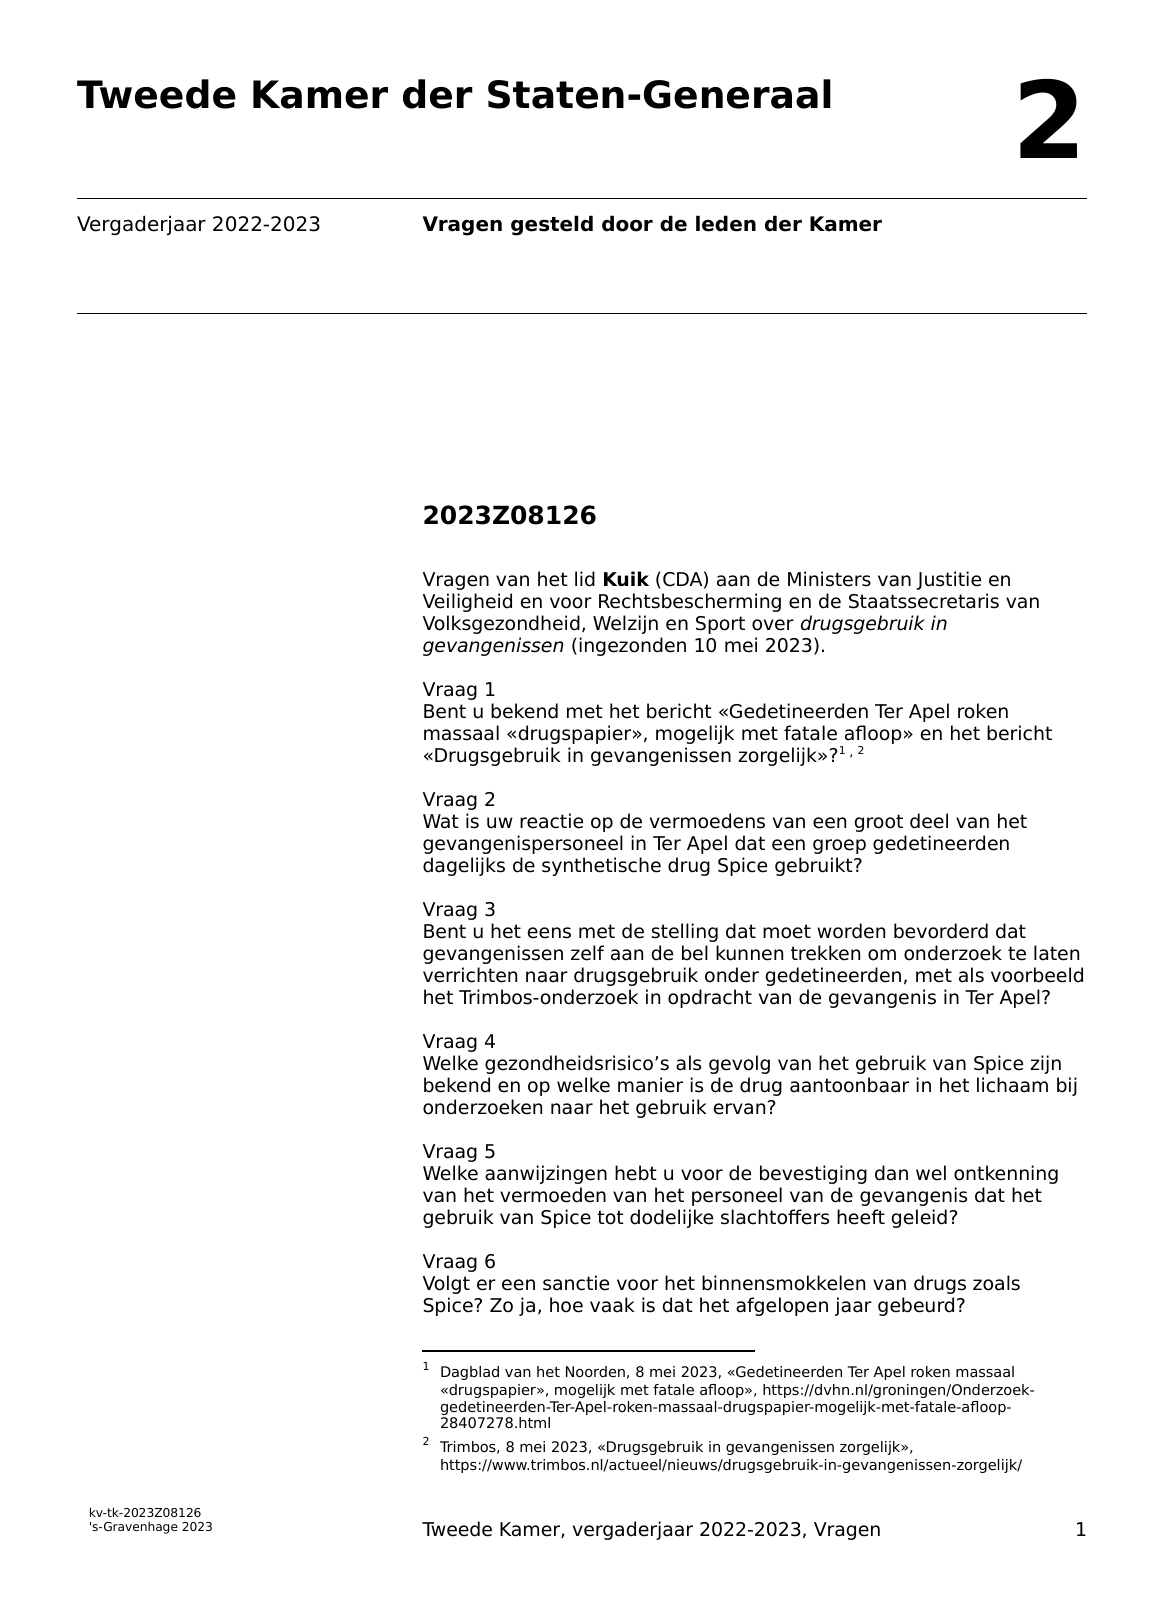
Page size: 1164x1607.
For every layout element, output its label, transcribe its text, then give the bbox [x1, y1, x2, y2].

text Vraag 1 [422, 679, 1087, 701]
text Wat is uw reactie op de vermoedens van een groot deel van het gevangenispersoneel in Ter Apel dat een groep gedetineerden dagelijks de synthetische drug Spice gebruikt? [422, 811, 1087, 877]
text Trimbos, 8 mei 2023, «Drugsgebruik in gevangenissen zorgelijk», https://www.trimbos.nl/actueel/nieuws/drugsgebruik-in-gevangenissen-zorgelijk/ [422, 1435, 1087, 1474]
text Bent u het eens met de stelling dat moet worden bevorderd dat gevangenissen zelf aan de bel kunnen trekken om onderzoek te laten verrichten naar drugsgebruik onder gedetineerden, met als voorbeeld het Trimbos-onderzoek in opdracht van de gevangenis in Ter Apel? [422, 921, 1087, 1009]
text Welke aanwijzingen hebt u voor de bevestiging dan wel ontkenning van het vermoeden van het personeel van de gevangenis dat het gebruik van Spice tot dodelijke slachtoffers heeft geleid? [422, 1163, 1087, 1229]
text 's-Gravenhage 2023 [88, 1520, 323, 1534]
text Welke gezondheidsrisico’s als gevolg van het gebruik van Spice zijn bekend en op welke manier is de drug aantoonbaar in het lichaam bij onderzoeken naar het gebruik ervan? [422, 1053, 1087, 1119]
text Volgt er een sanctie voor het binnensmokkelen van drugs zoals Spice? Zo ja, hoe vaak is dat het afgelopen jaar gebeurd? [422, 1273, 1087, 1317]
text Vraag 2 [422, 789, 1087, 811]
table_header Tweede Kamer der Staten-Generaal [77, 59, 886, 198]
table_header 2 [886, 59, 1087, 198]
text Vragen van het lid Kuik (CDA) aan de Ministers van Justitie en Veiligheid en voor Rechtsbescherming en de Staatssecretaris van Volksgezondheid, Welzijn en Sport over drugsgebruik in gevangenissen (ingezonden 10 mei 2023). [422, 569, 1087, 657]
text Vraag 5 [422, 1141, 1087, 1163]
text Vraag 6 [422, 1251, 1087, 1273]
text Vraag 3 [422, 899, 1087, 921]
text kv-tk-2023Z08126 [88, 1506, 323, 1520]
text 2023Z08126 [422, 501, 1087, 531]
text Bent u bekend met het bericht «Gedetineerden Ter Apel roken massaal «drugspapier», mogelijk met fatale afloop» en het bericht «Drugsgebruik in gevangenissen zorgelijk»?, [422, 701, 1087, 767]
text Dagblad van het Noorden, 8 mei 2023, «Gedetineerden Ter Apel roken massaal «drugspapier», mogelijk met fatale afloop», https://dvhn.nl/groningen/Onderzoek-gedetineerden-Ter-Apel-roken-massaal-drugspapier-mogelijk-met-fatale-afloop-28407278.html [422, 1360, 1087, 1432]
table_cell Vergaderjaar 2022-2023 [77, 199, 422, 313]
table_cell Vragen gesteld door de leden der Kamer [422, 199, 1087, 313]
text Vraag 4 [422, 1031, 1087, 1053]
